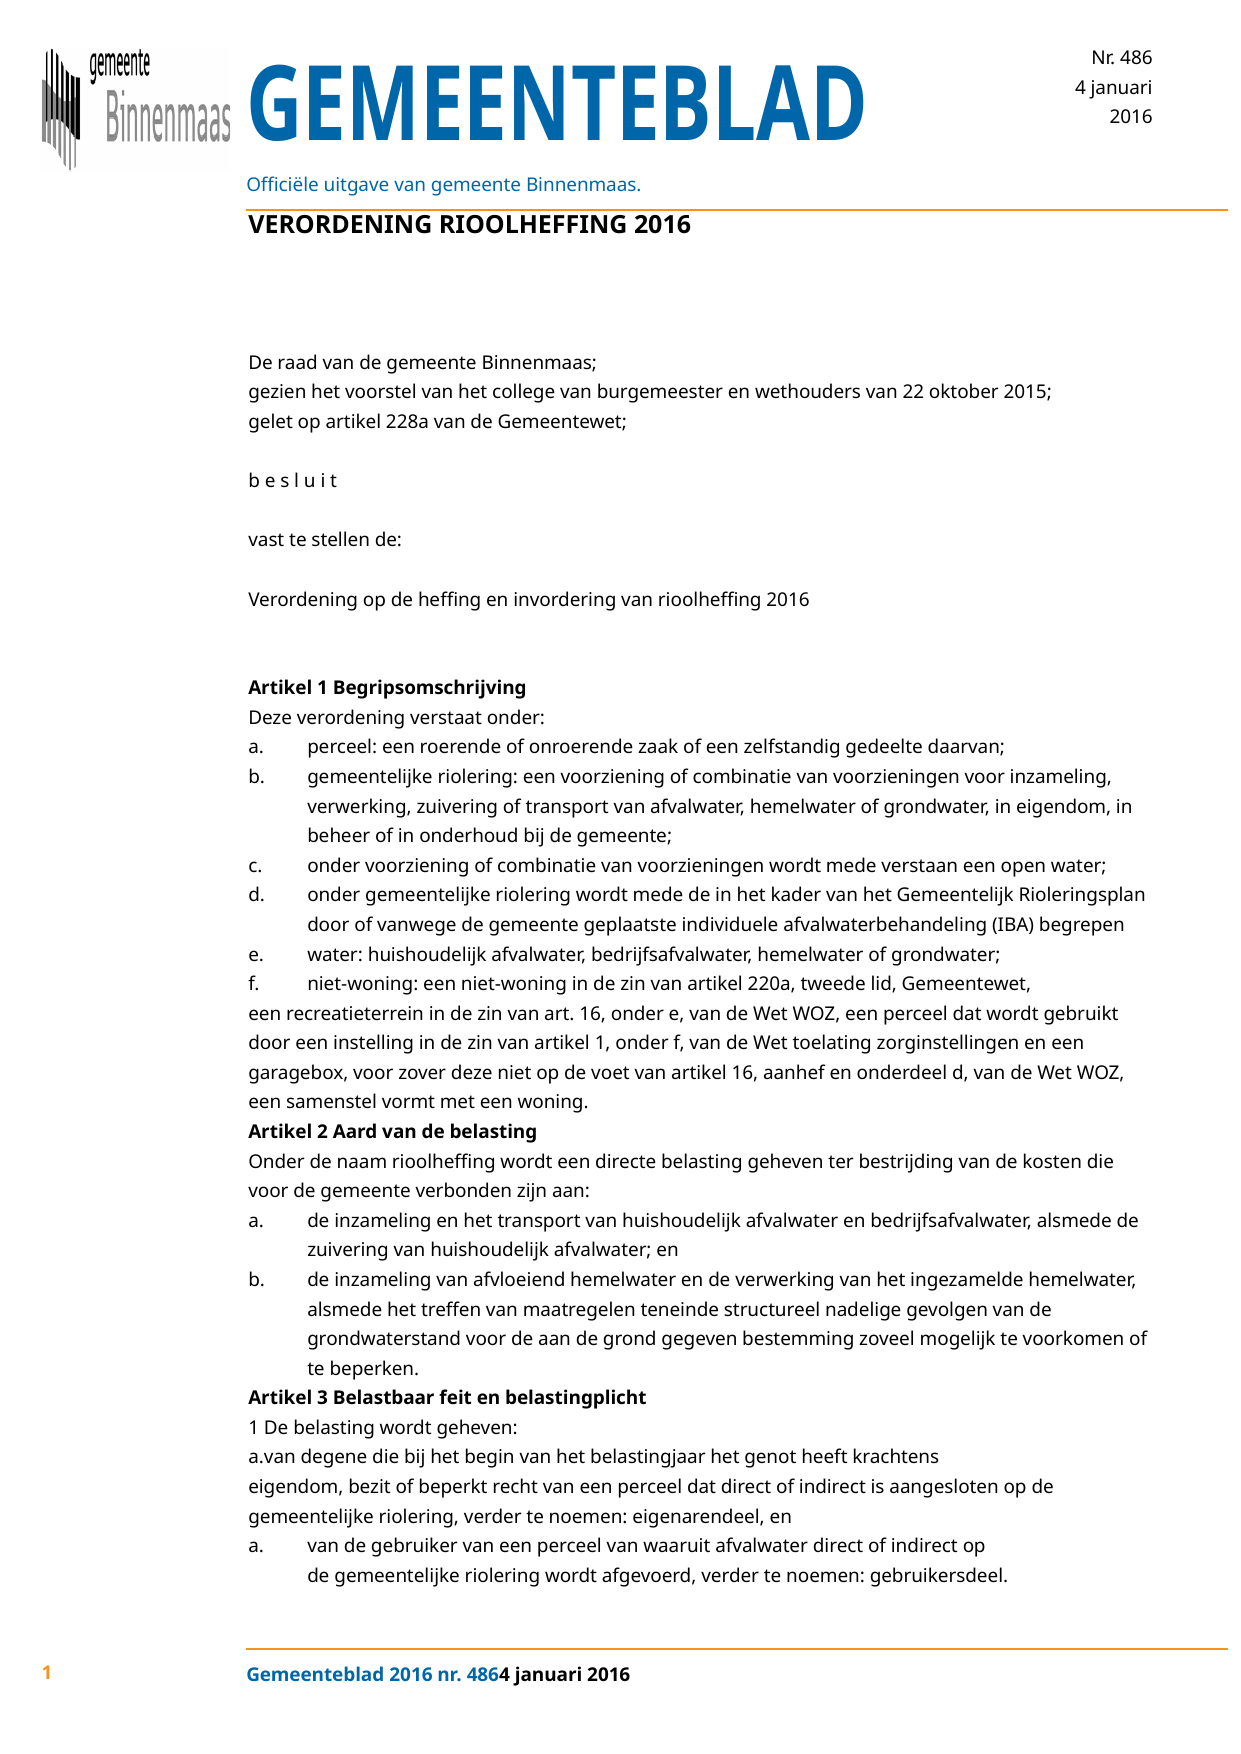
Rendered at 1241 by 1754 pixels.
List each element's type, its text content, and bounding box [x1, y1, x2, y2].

list van de gebruiker van een perceel van waaruit afvalwater direct of indirect op [248, 1532, 1152, 1558]
text 1 De belasting wordt geheven: [248, 1414, 1152, 1440]
text Deze verordening verstaat onder: [248, 704, 1152, 730]
list de gemeentelijke riolering wordt afgevoerd, verder te noemen: gebruikersdeel. [248, 1562, 1152, 1588]
text een recreatieterrein in de zin van art. 16, onder e, van de Wet WOZ, een perceel dat wordt gebruikt door een instelling in de zin van artikel 1, onder f, van de Wet toelating zorginstellingen en een garagebox, voor zover deze niet op de voet van artikel 16, aanhef en onderdeel d, van de Wet WOZ, een samenstel vormt met een woning. [248, 1000, 1152, 1114]
text eigendom, bezit of beperkt recht van een perceel dat direct of indirect is aangesloten op de gemeentelijke riolering, verder te noemen: eigenarendeel, en [248, 1473, 1152, 1529]
list perceel: een roerende of onroerende zaak of een zelfstandig gedeelte daarvan; [248, 734, 1152, 759]
text vast te stellen de: [248, 527, 1152, 552]
picture [41, 47, 231, 172]
text Artikel 1 Begripsomschrijving [248, 674, 1152, 700]
text De raad van de gemeente Binnenmaas; [248, 349, 1152, 375]
list de inzameling van afvloeiend hemelwater en de verwerking van het ingezamelde hemelwater, alsmede het treffen van maatregelen teneinde structureel nadelige gevolgen van de grondwaterstand voor de aan de grond gegeven bestemming zoveel mogelijk te voorkomen of te beperken. [248, 1266, 1152, 1381]
text VERORDENING RIOOLHEFFING 2016 [248, 211, 1152, 241]
text Artikel 2 Aard van de belasting [248, 1118, 1152, 1144]
text Onder de naam rioolheffing wordt een directe belasting geheven ter bestrijding van de kosten die voor de gemeente verbonden zijn aan: [248, 1148, 1152, 1203]
list gemeentelijke riolering: een voorziening of combinatie van voorzieningen voor inzameling, verwerking, zuivering of transport van afvalwater, hemelwater of grondwater, in eigendom, in beheer of in onderhoud bij de gemeente; [248, 763, 1152, 848]
list niet-woning: een niet-woning in de zin van artikel 220a, tweede lid, Gemeentewet, [248, 970, 1152, 996]
text a.van degene die bij het begin van het belastingjaar het genot heeft krachtens [248, 1444, 1152, 1469]
list onder gemeentelijke riolering wordt mede de in het kader van het Gemeentelijk Rioleringsplan door of vanwege de gemeente geplaatste individuele afvalwaterbehandeling (IBA) begrepen [248, 882, 1152, 937]
text gelet op artikel 228a van de Gemeentewet; [248, 408, 1152, 434]
list onder voorziening of combinatie van voorzieningen wordt mede verstaan een open water; [248, 852, 1152, 878]
text Verordening op de heffing en invordering van rioolheffing 2016 [248, 586, 1152, 612]
text Artikel 3 Belastbaar feit en belastingplicht [248, 1384, 1152, 1410]
text b e s l u i t [248, 467, 1152, 493]
text gezien het voorstel van het college van burgemeester en wethouders van 22 oktober 2015; [248, 379, 1152, 404]
list de inzameling en het transport van huishoudelijk afvalwater en bedrijfsafvalwater, alsmede de zuivering van huishoudelijk afvalwater; en [248, 1207, 1152, 1262]
list water: huishoudelijk afvalwater, bedrijfsafvalwater, hemelwater of grondwater; [248, 941, 1152, 967]
